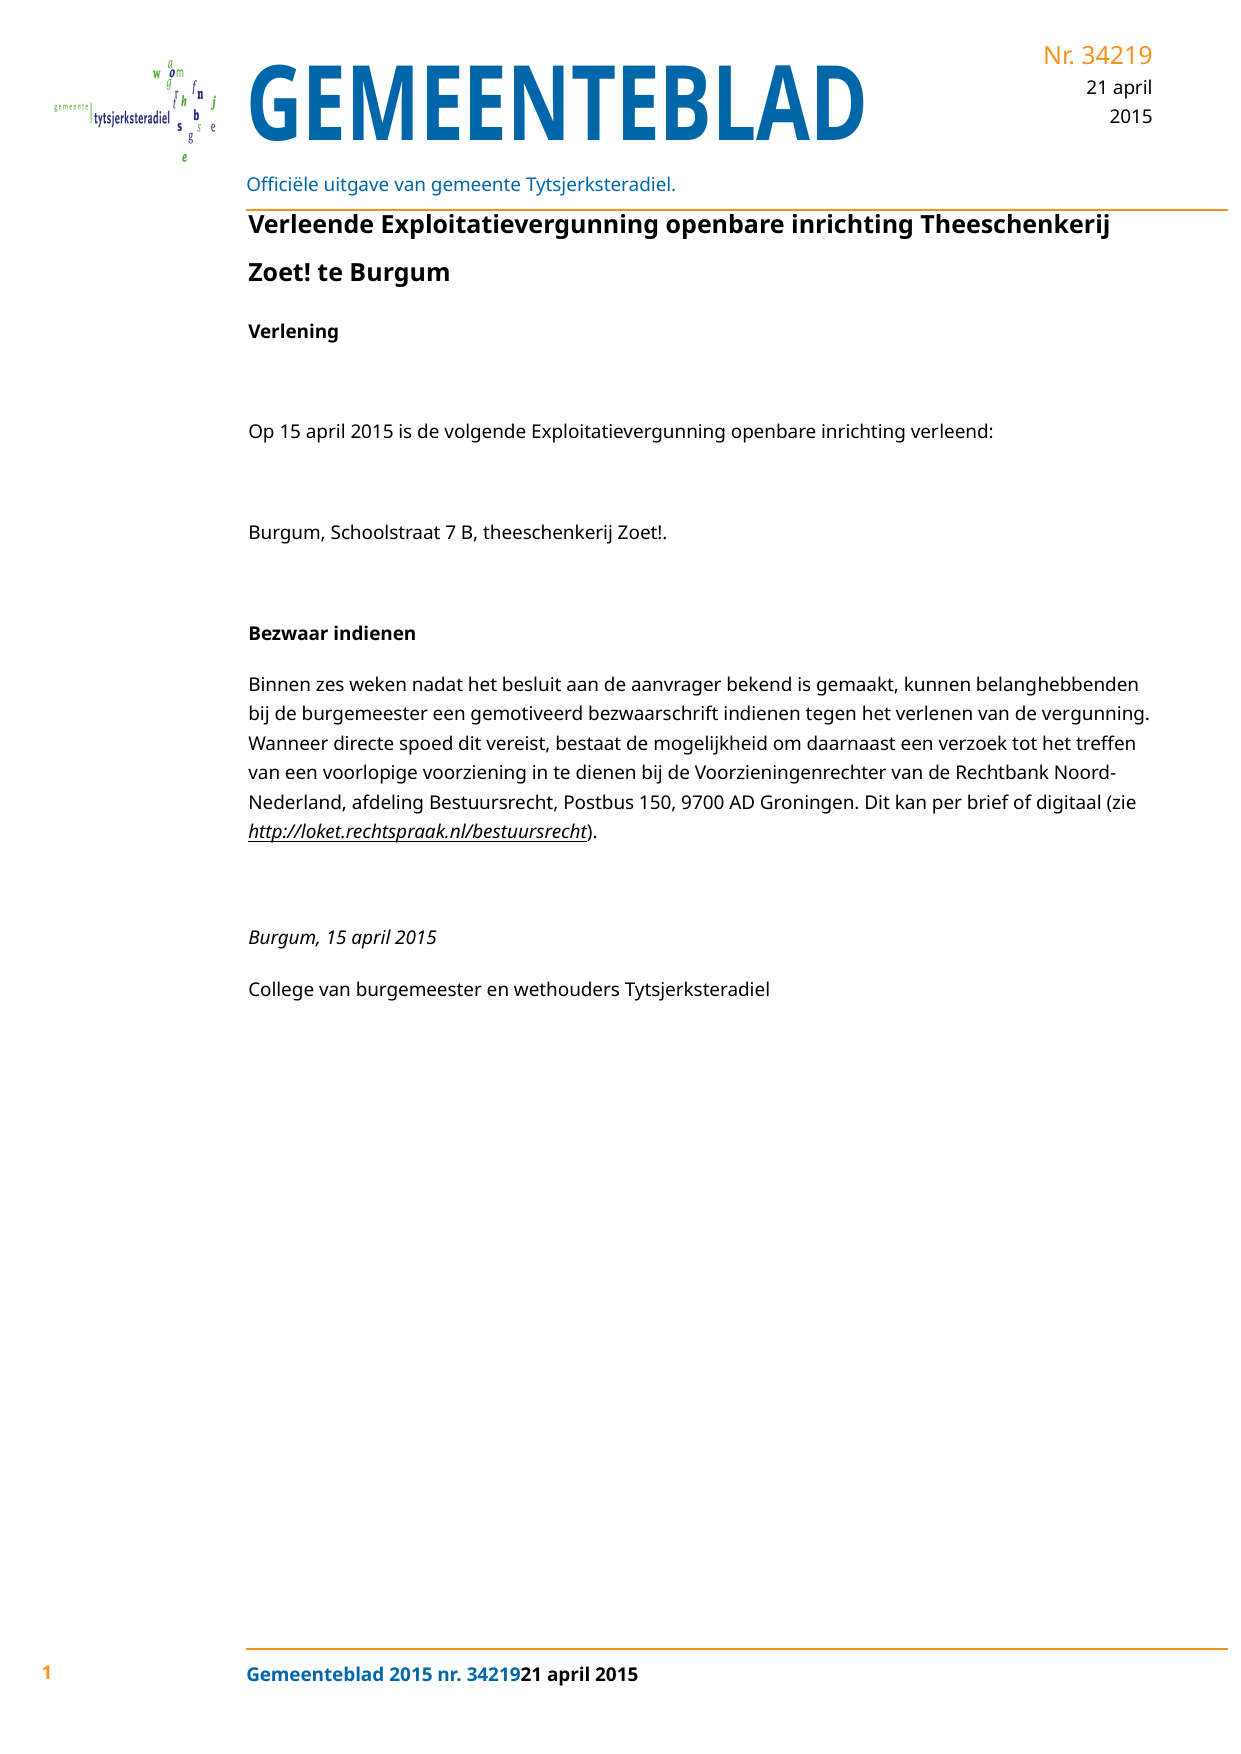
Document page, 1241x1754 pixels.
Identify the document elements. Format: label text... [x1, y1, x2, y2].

text Verleende Exploitatievergunning openbare inrichting Theeschenkerij Zoet! te Burgum [248, 211, 1152, 288]
text Binnen zes weken nadat het besluit aan de aanvrager bekend is gemaakt, kunnen belang­hebbenden bij de burgemeester een gemotiveerd bezwaarschrift indienen tegen het verlenen van de ver­gunning. Wanneer directe spoed dit vereist, bestaat de mogelijkheid om daarnaast een verzoek tot het treffen van een voorlopige voorziening in te dienen bij de Voorzieningenrechter van de Rechtbank Noord-Nederland, afdeling Bestuursrecht, Postbus 150, 9700 AD Groningen. Dit kan per brief of digitaal (zie http://loket.rechtspraak.nl/bestuursrecht). [248, 671, 1152, 844]
text Op 15 april 2015 is de volgende Exploitatievergunning openbare inrichting ver­leend: [248, 419, 1152, 444]
picture [41, 47, 231, 172]
text Burgum, Schoolstraat 7 B, theeschenkerij Zoet!. [248, 519, 1152, 545]
text Burgum, 15 april 2015 [248, 924, 1152, 950]
text College van burgemeester en wethouders Tytsjerksteradiel [248, 976, 1152, 1002]
text Bezwaar indienen [248, 620, 1152, 646]
text Verlening [248, 318, 1152, 344]
